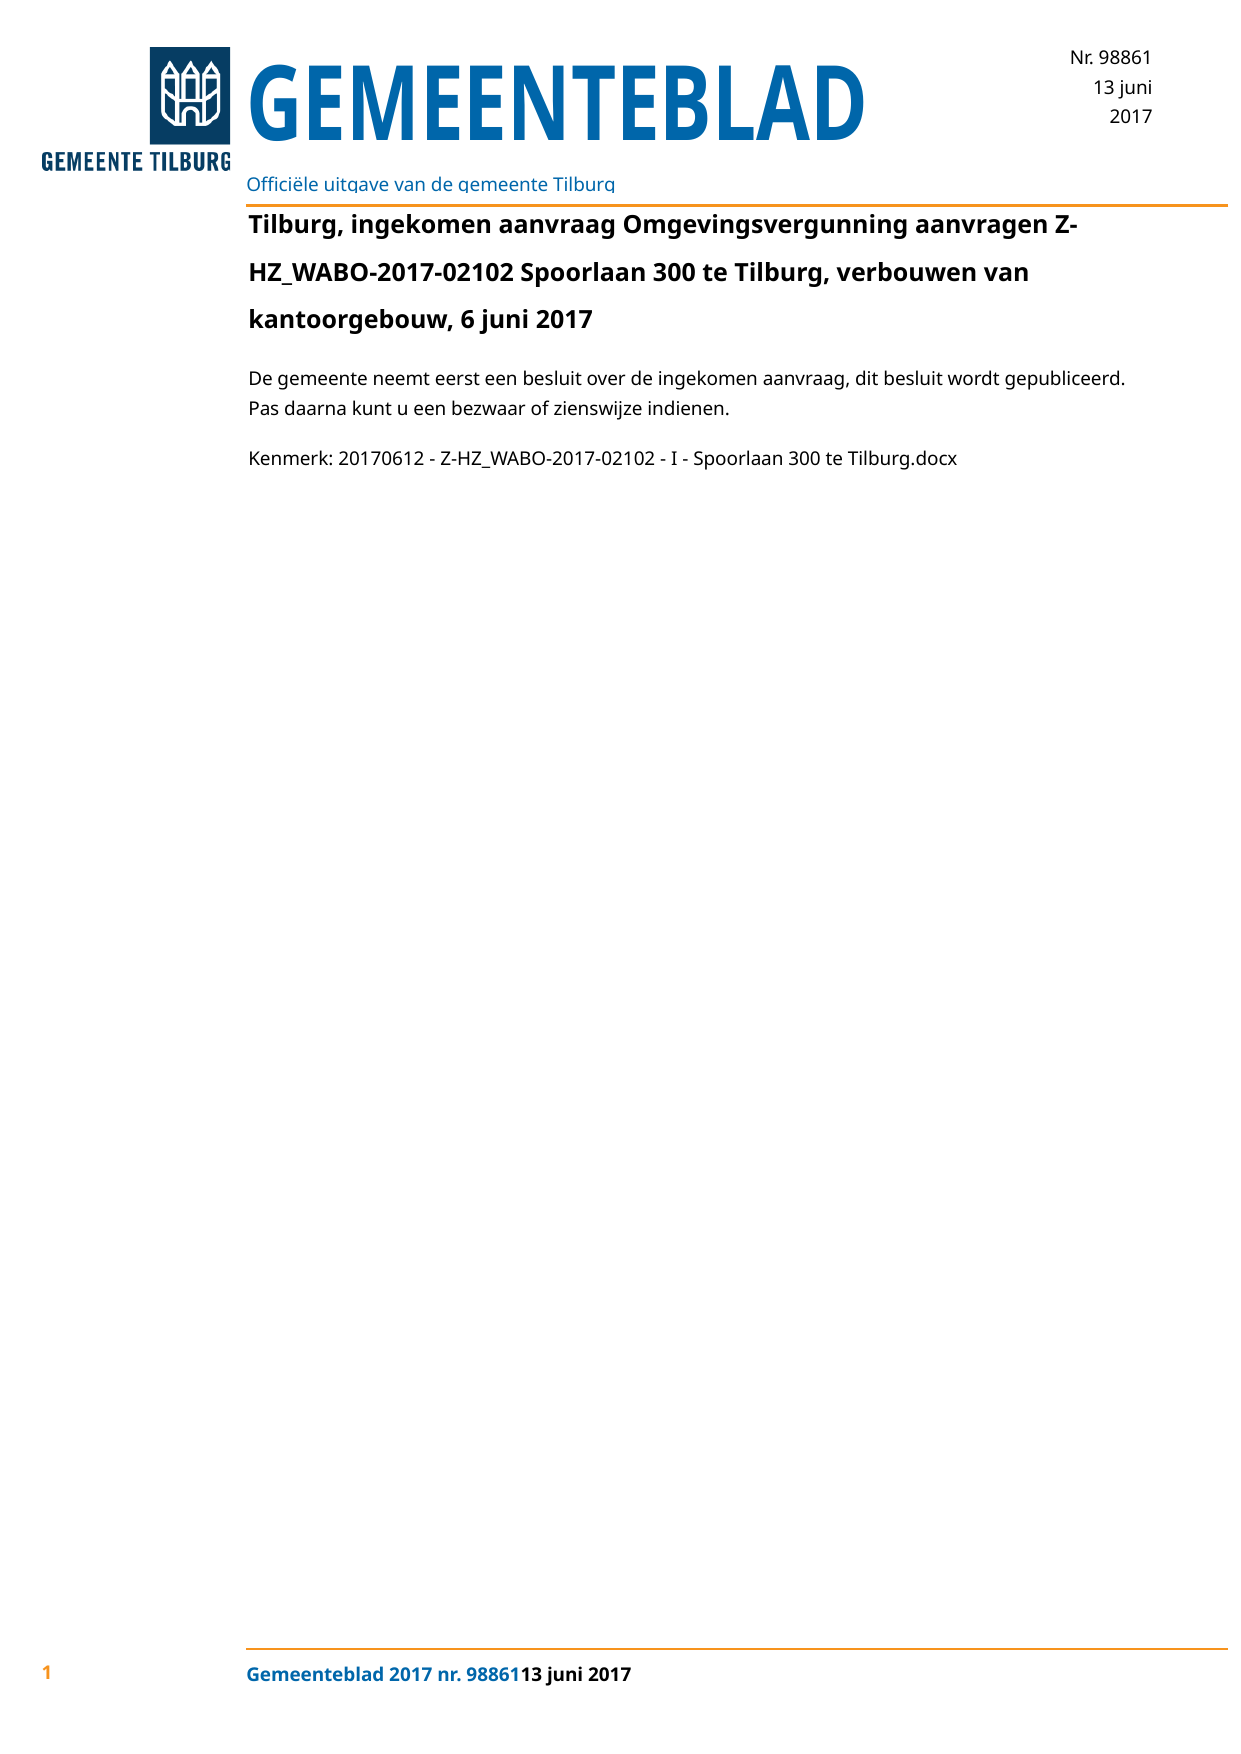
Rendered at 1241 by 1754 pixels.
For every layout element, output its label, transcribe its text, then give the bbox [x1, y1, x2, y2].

text Tilburg, ingekomen aanvraag Omgevingsvergunning aanvragen Z-HZ_WABO-2017-02102 Spoorlaan 300 te Tilburg, verbouwen van kantoorgebouw, 6 juni 2017 [248, 207, 1152, 336]
text Kenmerk: 20170612 - Z-HZ_WABO-2017-02102 - I - Spoorlaan 300 te Tilburg.docx [248, 446, 1152, 471]
text De gemeente neemt eerst een besluit over de ingekomen aanvraag, dit besluit wordt gepubliceerd. Pas daarna kunt u een bezwaar of zienswijze indienen. [248, 366, 1152, 421]
picture [41, 47, 231, 172]
